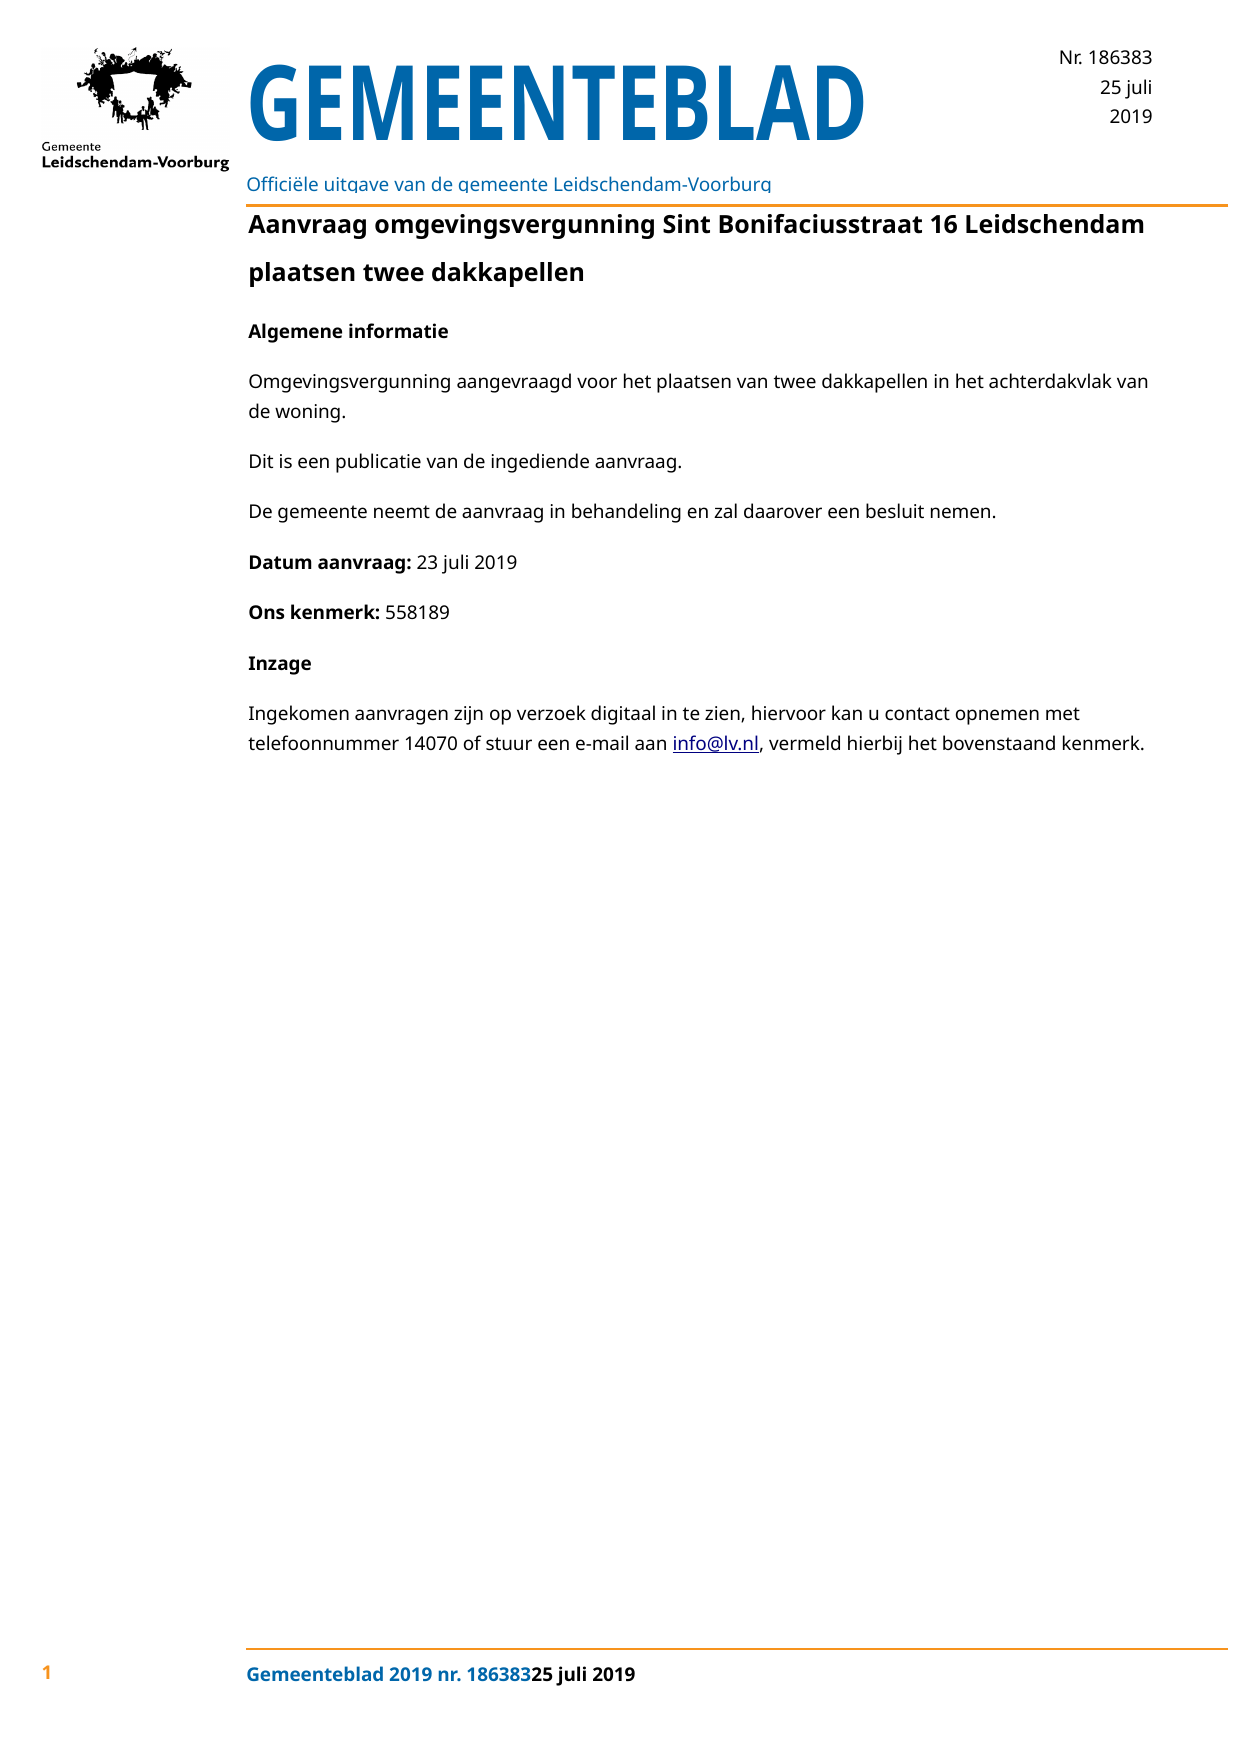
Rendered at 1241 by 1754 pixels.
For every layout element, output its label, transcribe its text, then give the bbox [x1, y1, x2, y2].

text Dit is een publicatie van de ingediende aanvraag. [248, 448, 1152, 474]
text Ingekomen aanvragen zijn op verzoek digitaal in te zien, hiervoor kan u contact opnemen met telefoonnummer 14070 of stuur een e-mail aan info@lv.nl, vermeld hierbij het bovenstaand kenmerk. [248, 700, 1152, 756]
text Algemene informatie [248, 318, 1152, 344]
text Omgevingsvergunning aangevraagd voor het plaatsen van twee dakkapellen in het achterdakvlak van de woning. [248, 368, 1152, 424]
text Aanvraag omgevingsvergunning Sint Bonifaciusstraat 16 Leidschendam plaatsen twee dakkapellen [248, 207, 1152, 288]
text De gemeente neemt de aanvraag in behandeling en zal daarover een besluit nemen. [248, 499, 1152, 524]
text Datum aanvraag: 23 juli 2019 [248, 549, 1152, 575]
text Inzage [248, 650, 1152, 676]
picture [41, 47, 231, 172]
text Ons kenmerk: 558189 [248, 599, 1152, 625]
